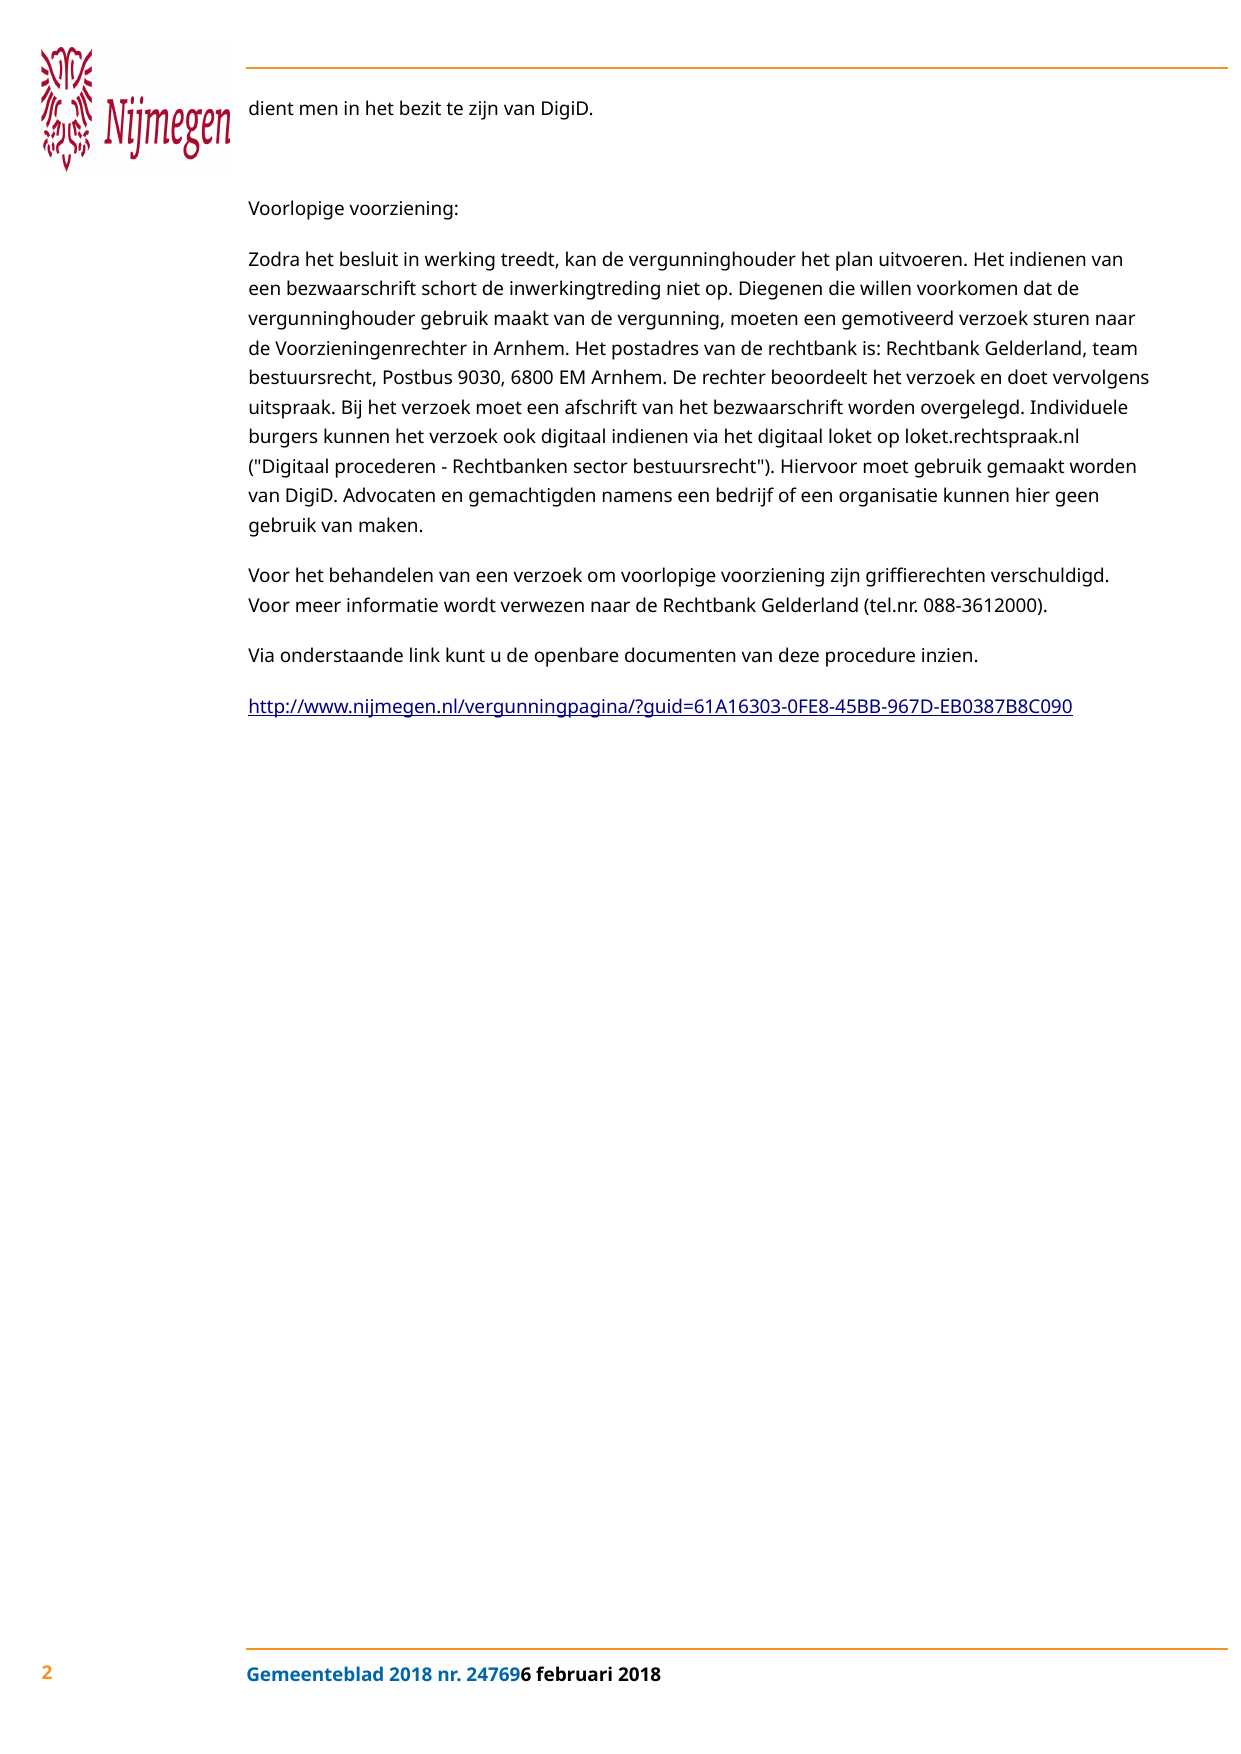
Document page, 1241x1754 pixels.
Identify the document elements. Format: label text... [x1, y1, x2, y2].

text http://www.nijmegen.nl/vergunningpagina/?guid=61A16303-0FE8-45BB-967D-EB0387B8C090 [248, 693, 1152, 719]
text Zodra het besluit in werking treedt, kan de vergunninghouder het plan uitvoeren. Het indienen van een bezwaarschrift schort de inwerkingtreding niet op. Diegenen die willen voorkomen dat de vergunninghouder gebruik maakt van de vergunning, moeten een gemotiveerd verzoek sturen naar de Voorzieningenrechter in Arnhem. Het postadres van de rechtbank is: Rechtbank Gelderland, team bestuursrecht, Postbus 9030, 6800 EM Arnhem. De rechter beoordeelt het verzoek en doet vervolgens uitspraak. Bij het verzoek moet een afschrift van het bezwaarschrift worden overgelegd. Individuele burgers kunnen het verzoek ook digitaal indienen via het digitaal loket op loket.rechtspraak.nl ("Digitaal procederen - Rechtbanken sector bestuursrecht"). Hiervoor moet gebruik gemaakt worden van DigiD. Advocaten en gemachtigden namens een bedrijf of een organisatie kunnen hier geen gebruik van maken. [248, 246, 1152, 538]
text Via onderstaande link kunt u de openbare documenten van deze procedure inzien. [248, 643, 1152, 668]
picture [41, 47, 231, 172]
text Voor het behandelen van een verzoek om voorlopige voorziening zijn griffierechten verschuldigd. Voor meer informatie wordt verwezen naar de Rechtbank Gelderland (tel.nr. 088-3612000). [248, 563, 1152, 618]
text Voorlopige voorziening: [248, 196, 1152, 221]
text dient men in het bezit te zijn van DigiD. [248, 95, 1152, 121]
